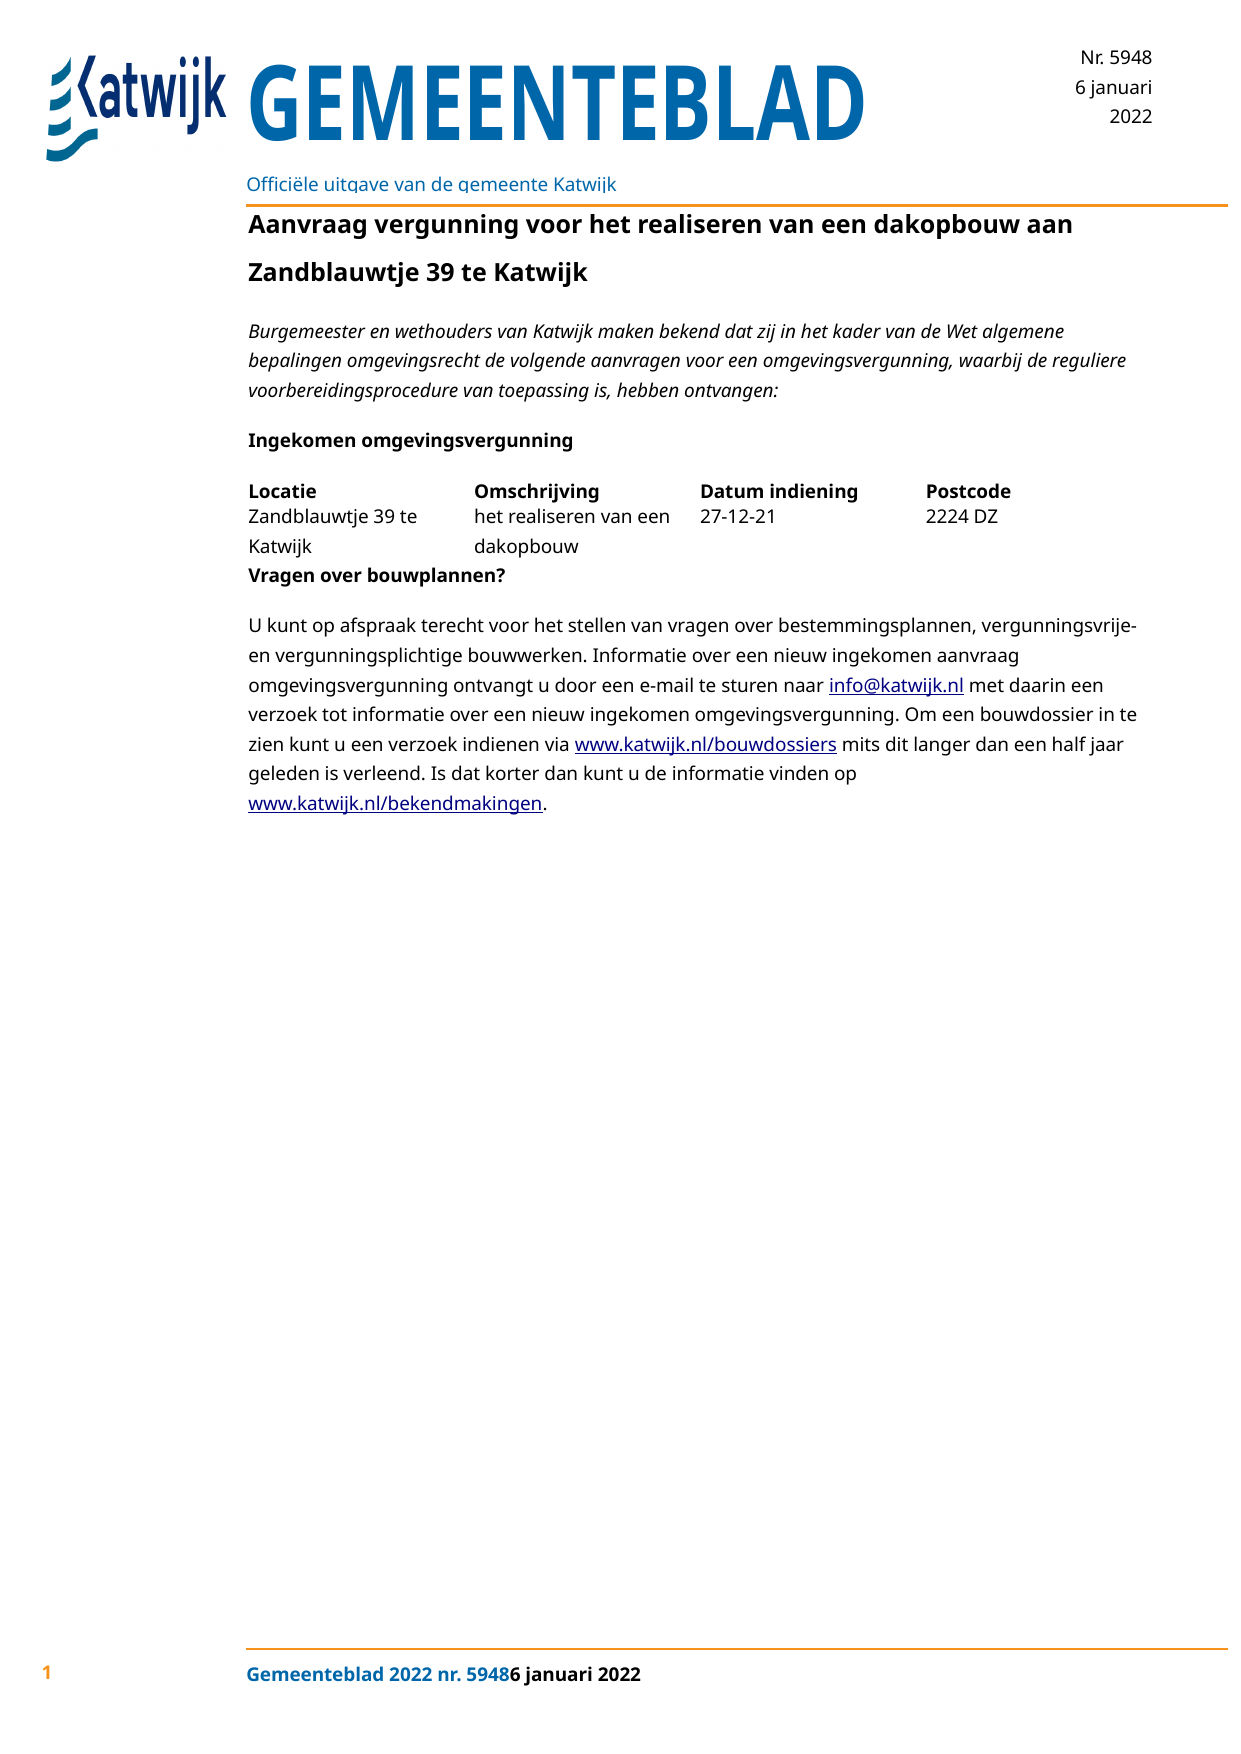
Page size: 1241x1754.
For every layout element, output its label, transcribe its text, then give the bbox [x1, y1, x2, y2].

text Burgemeester en wethouders van Katwijk maken bekend dat zij in het kader van de Wet algemene bepalingen omgevingsrecht de volgende aanvragen voor een omgevingsvergunning, waarbij de reguliere voorbereidingsprocedure van toepassing is, hebben ontvangen: [248, 318, 1152, 403]
table_cell het realiseren van een dakopbouw [474, 504, 700, 559]
table_cell 27-12-21 [700, 504, 926, 559]
table_header Postcode [926, 478, 1152, 504]
table_header Datum indiening [700, 478, 926, 504]
table_header Locatie [248, 478, 474, 504]
picture [41, 47, 231, 172]
text Ingekomen omgevingsvergunning [248, 427, 1152, 453]
table_cell 2224 DZ [926, 504, 1152, 559]
table_cell Zandblauwtje 39 te Katwijk [248, 504, 474, 559]
text Vragen over bouwplannen? [248, 562, 1152, 588]
table_header Omschrijving [474, 478, 700, 504]
text Aanvraag vergunning voor het realiseren van een dakopbouw aan Zandblauwtje 39 te Katwijk [248, 207, 1152, 288]
text U kunt op afspraak terecht voor het stellen van vragen over bestemmingsplannen, vergunningsvrije- en vergunningsplichtige bouwwerken. Informatie over een nieuw ingekomen aanvraag omgevingsvergunning ontvangt u door een e-mail te sturen naar info@katwijk.nl met daarin een verzoek tot informatie over een nieuw ingekomen omgevingsvergunning. Om een bouwdossier in te zien kunt u een verzoek indienen via www.katwijk.nl/bouwdossiers mits dit langer dan een half jaar geleden is verleend. Is dat korter dan kunt u de informatie vinden op www.katwijk.nl/bekendmakingen. [248, 613, 1152, 816]
